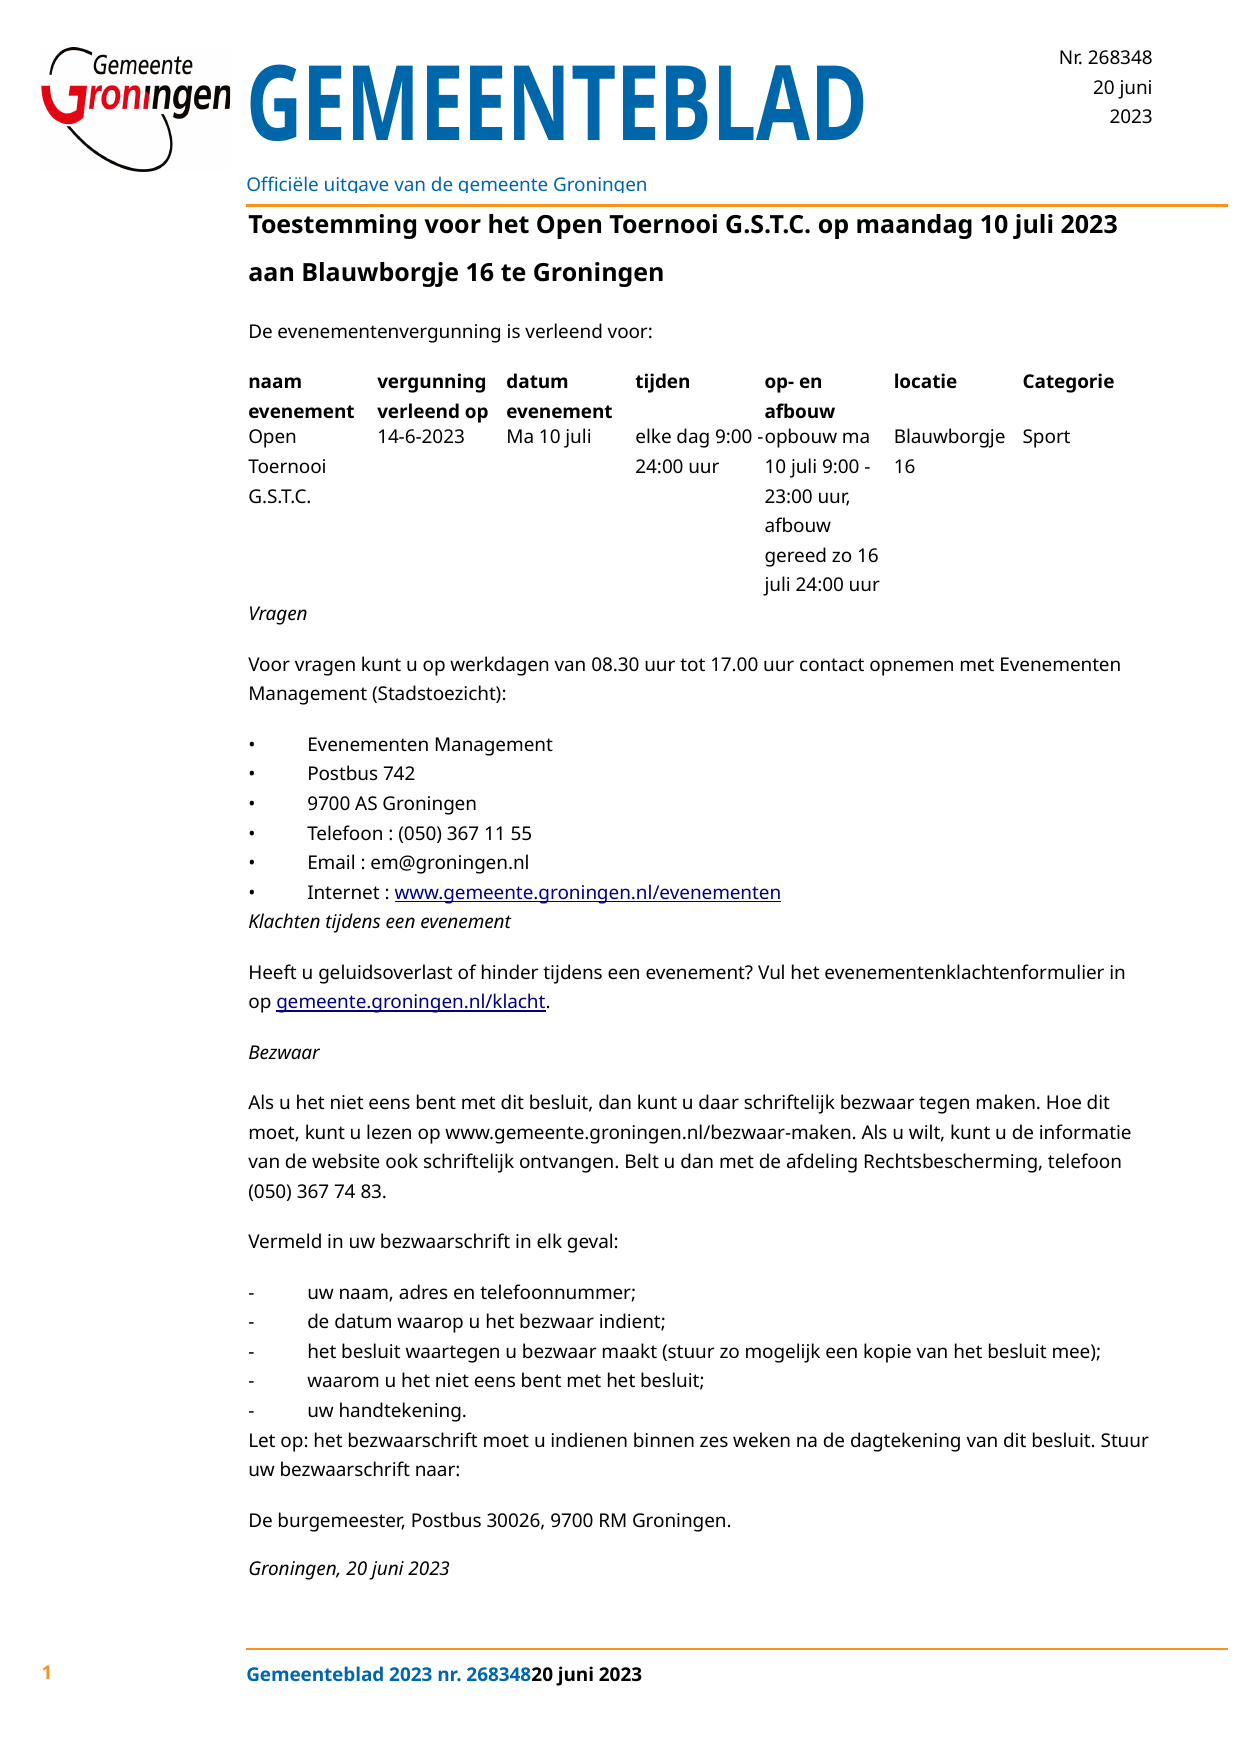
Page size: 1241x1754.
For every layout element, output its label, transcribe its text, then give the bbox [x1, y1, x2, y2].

table_cell Blauwborgje 16 [894, 424, 1022, 597]
text De burgemeester, Postbus 30026, 9700 RM Groningen. [248, 1507, 1152, 1533]
table_cell 14-6-2023 [377, 424, 506, 597]
table_header Categorie [1023, 369, 1152, 424]
table_cell Ma 10 juli [506, 424, 635, 597]
list uw handtekening. [248, 1397, 1152, 1423]
text Vermeld in uw bezwaarschrift in elk geval: [248, 1228, 1152, 1254]
list uw naam, adres en telefoonnummer; [248, 1279, 1152, 1305]
text Groningen, 20 juni 2023 [248, 1555, 1152, 1580]
text Als u het niet eens bent met dit besluit, dan kunt u daar schriftelijk bezwaar tegen maken. Hoe dit moet, kunt u lezen op www.gemeente.groningen.nl/bezwaar-maken. Als u wilt, kunt u de informatie van de website ook schriftelijk ontvangen. Belt u dan met de afdeling Rechtsbescherming, telefoon (050) 367 74 83. [248, 1089, 1152, 1204]
text Toestemming voor het Open Toernooi G.S.T.C. op maandag 10 juli 2023 aan Blauwborgje 16 te Groningen [248, 207, 1152, 288]
text Heeft u geluidsoverlast of hinder tijdens een evenement? Vul het evenementenklachtenformulier in op gemeente.groningen.nl/klacht. [248, 959, 1152, 1014]
list Telefoon : (050) 367 11 55 [248, 820, 1152, 846]
text Klachten tijdens een evenement [248, 908, 1152, 934]
list waarom u het niet eens bent met het besluit; [248, 1368, 1152, 1393]
picture [41, 47, 231, 172]
table_cell Open Toernooi G.S.T.C. [248, 424, 377, 597]
text Bezwaar [248, 1039, 1152, 1065]
table_header vergunning verleend op [377, 369, 506, 424]
text Vragen [248, 601, 1152, 626]
table_header datum evenement [506, 369, 635, 424]
text De evenementenvergunning is verleend voor: [248, 318, 1152, 344]
list het besluit waartegen u bezwaar maakt (stuur zo mogelijk een kopie van het besluit mee); [248, 1338, 1152, 1364]
text Voor vragen kunt u op werkdagen van 08.30 uur tot 17.00 uur contact opnemen met Evenementen Management (Stadstoezicht): [248, 651, 1152, 706]
text Let op: het bezwaarschrift moet u indienen binnen zes weken na de dagtekening van dit besluit. Stuur uw bezwaarschrift naar: [248, 1427, 1152, 1482]
table_cell elke dag 9:00 - 24:00 uur [635, 424, 764, 597]
list Postbus 742 [248, 761, 1152, 786]
table_header tijden [635, 369, 764, 424]
list Evenementen Management [248, 731, 1152, 757]
table_header locatie [894, 369, 1022, 424]
table_header naam evenement [248, 369, 377, 424]
list de datum waarop u het bezwaar indient; [248, 1308, 1152, 1334]
table_cell Sport [1023, 424, 1152, 597]
table_cell opbouw ma 10 juli 9:00 - 23:00 uur, afbouw gereed zo 16 juli 24:00 uur [764, 424, 893, 597]
table_header op- en afbouw [764, 369, 893, 424]
list Email : em@groningen.nl [248, 849, 1152, 875]
list 9700 AS Groningen [248, 790, 1152, 816]
list Internet : www.gemeente.groningen.nl/evenementen [248, 879, 1152, 905]
